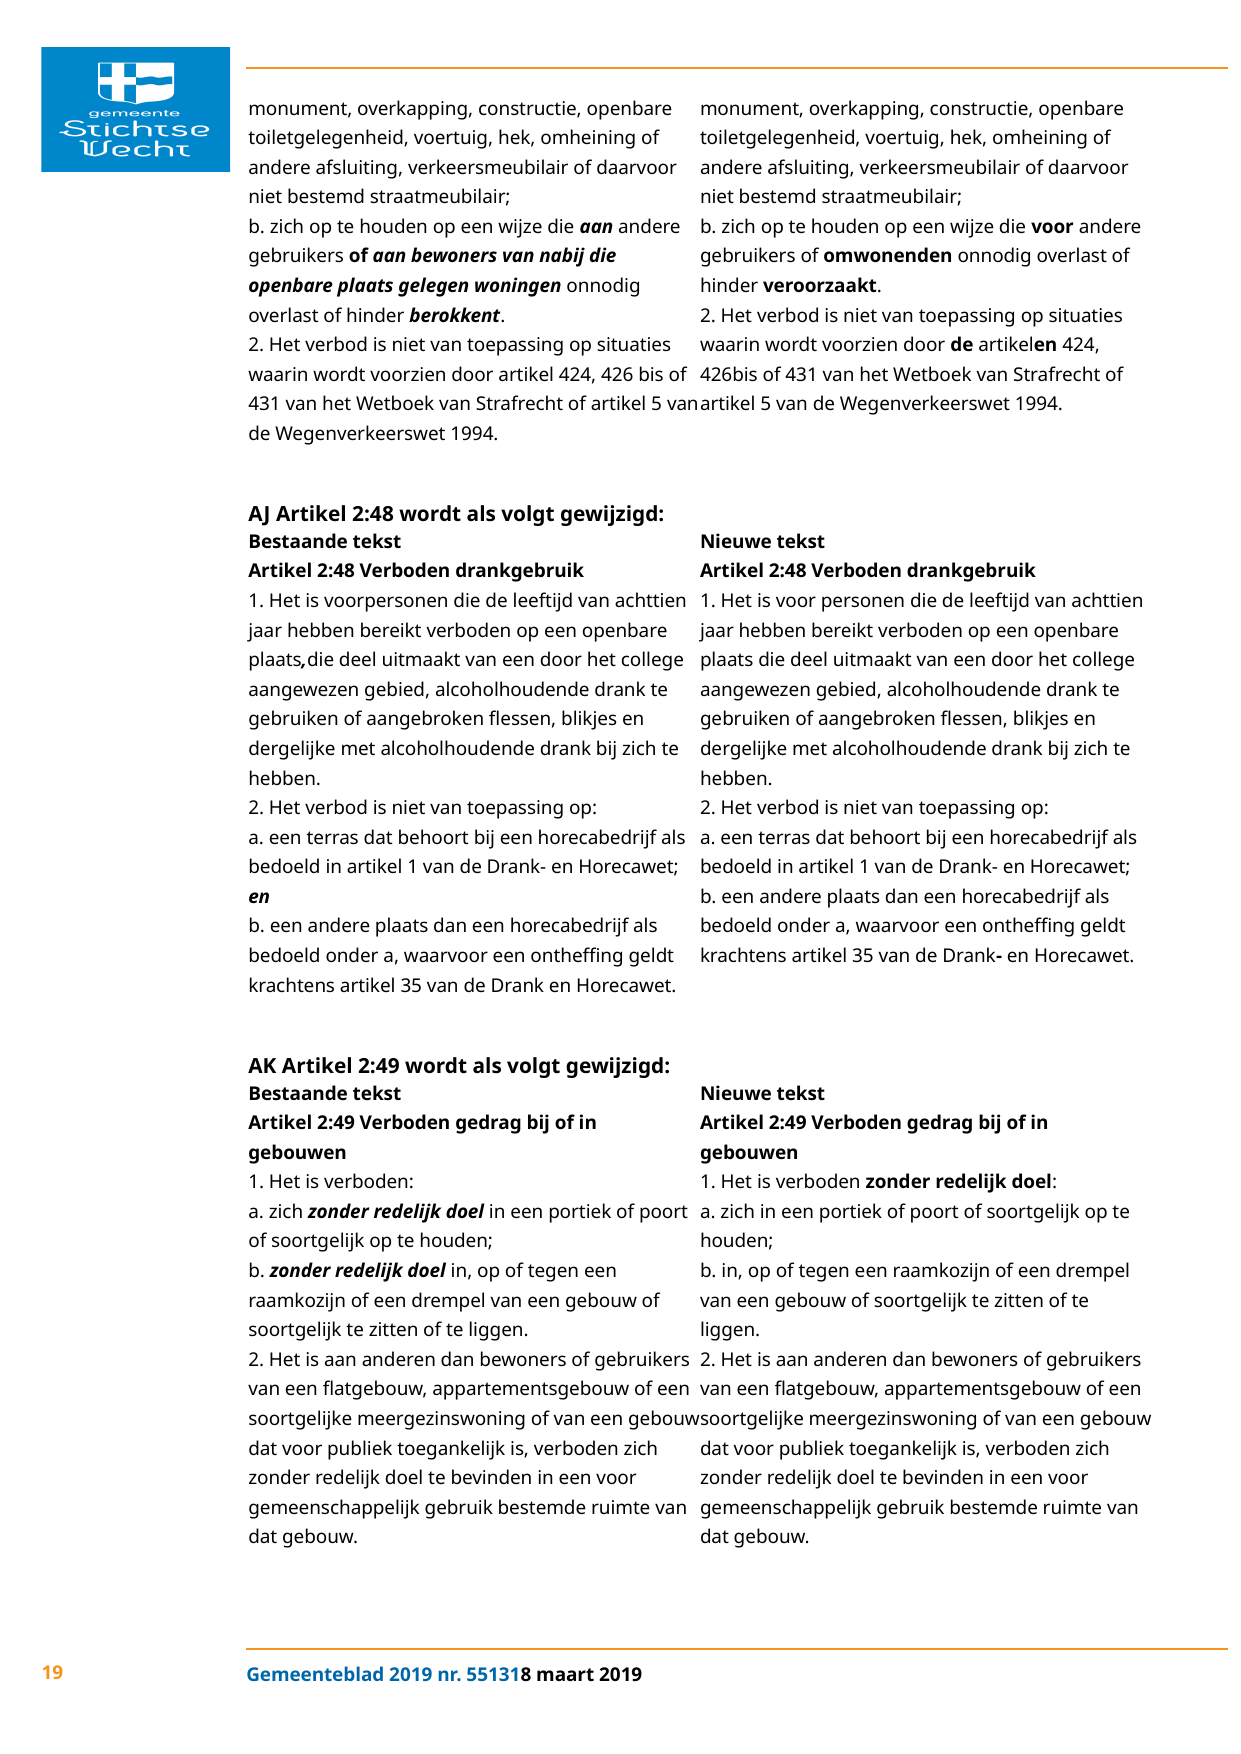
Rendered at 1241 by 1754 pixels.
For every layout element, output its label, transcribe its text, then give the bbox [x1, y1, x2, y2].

picture [137, 63, 174, 103]
table_header Nieuwe tekst Artikel 2:49 Verboden gedrag bij of in gebouwen 1. Het is verboden zonder redelijk doel: a. zich in een portiek of poort of soortgelijk op te houden; b. in, op of tegen een raamkozijn of een drempel van een gebouw of soortgelijk te zitten of te liggen. 2. Het is aan anderen dan bewoners of gebruikers van een flatgebouw, appartementsgebouw of een soortgelijke meergezinswoning of van een gebouw dat voor publiek toegankelijk is, verboden zich zonder redelijk doel te bevinden in een voor gemeenschappelijk gebruik bestemde ruimte van dat gebouw. [700, 1080, 1152, 1549]
table_header monument, overkapping, constructie, openbare toiletgelegenheid, voertuig, hek, omheining of andere afsluiting, verkeersmeubilair of daarvoor niet bestemd straatmeubilair; b. zich op te houden op een wijze die voor andere gebruikers of omwonenden onnodig overlast of hinder veroorzaakt. 2. Het verbod is niet van toepassing op situaties waarin wordt voorzien door de artikelen 424, 426bis of 431 van het Wetboek van Strafrecht of artikel 5 van de Wegenverkeerswet 1994. [700, 95, 1152, 446]
table_header Bestaande tekst Artikel 2:48 Verboden drankgebruik 1. Het is voorpersonen die de leeftijd van achttien jaar hebben bereikt verboden op een openbare plaats,die deel uitmaakt van een door het college aangewezen gebied, alcoholhoudende drank te gebruiken of aangebroken flessen, blikjes en dergelijke met alcoholhoudende drank bij zich te hebben. 2. Het verbod is niet van toepassing op: a. een terras dat behoort bij een horecabedrijf als bedoeld in artikel 1 van de Drank- en Horecawet; en b. een andere plaats dan een horecabedrijf als bedoeld onder a, waarvoor een ontheffing geldt krachtens artikel 35 van de Drank en Horecawet. [248, 528, 700, 998]
text AK Artikel 2:49 wordt als volgt gewijzigd: [248, 1051, 1152, 1080]
table_header Nieuwe tekst Artikel 2:48 Verboden drankgebruik 1. Het is voor personen die de leeftijd van achttien jaar hebben bereikt verboden op een openbare plaats die deel uitmaakt van een door het college aangewezen gebied, alcoholhoudende drank te gebruiken of aangebroken flessen, blikjes en dergelijke met alcoholhoudende drank bij zich te hebben. 2. Het verbod is niet van toepassing op: a. een terras dat behoort bij een horecabedrijf als bedoeld in artikel 1 van de Drank- en Horecawet; b. een andere plaats dan een horecabedrijf als bedoeld onder a, waarvoor een ontheffing geldt krachtens artikel 35 van de Drank- en Horecawet. [700, 528, 1152, 998]
picture [99, 63, 135, 101]
text AJ Artikel 2:48 wordt als volgt gewijzigd: [248, 499, 1152, 528]
table_header monument, overkapping, constructie, openbare toiletgelegenheid, voertuig, hek, omheining of andere afsluiting, verkeersmeubilair of daarvoor niet bestemd straatmeubilair; b. zich op te houden op een wijze die aan andere gebruikers of aan bewoners van nabij die openbare plaats gelegen woningen onnodig overlast of hinder berokkent. 2. Het verbod is niet van toepassing op situaties waarin wordt voorzien door artikel 424, 426 bis of 431 van het Wetboek van Strafrecht of artikel 5 van de Wegenverkeerswet 1994. [248, 95, 700, 446]
table_header Bestaande tekst Artikel 2:49 Verboden gedrag bij of in gebouwen 1. Het is verboden: a. zich zonder redelijk doel in een portiek of poort of soortgelijk op te houden; b. zonder redelijk doel in, op of tegen een raamkozijn of een drempel van een gebouw of soortgelijk te zitten of te liggen. 2. Het is aan anderen dan bewoners of gebruikers van een flatgebouw, appartementsgebouw of een soortgelijke meergezinswoning of van een gebouw dat voor publiek toegankelijk is, verboden zich zonder redelijk doel te bevinden in een voor gemeenschappelijk gebruik bestemde ruimte van dat gebouw. [248, 1080, 700, 1549]
